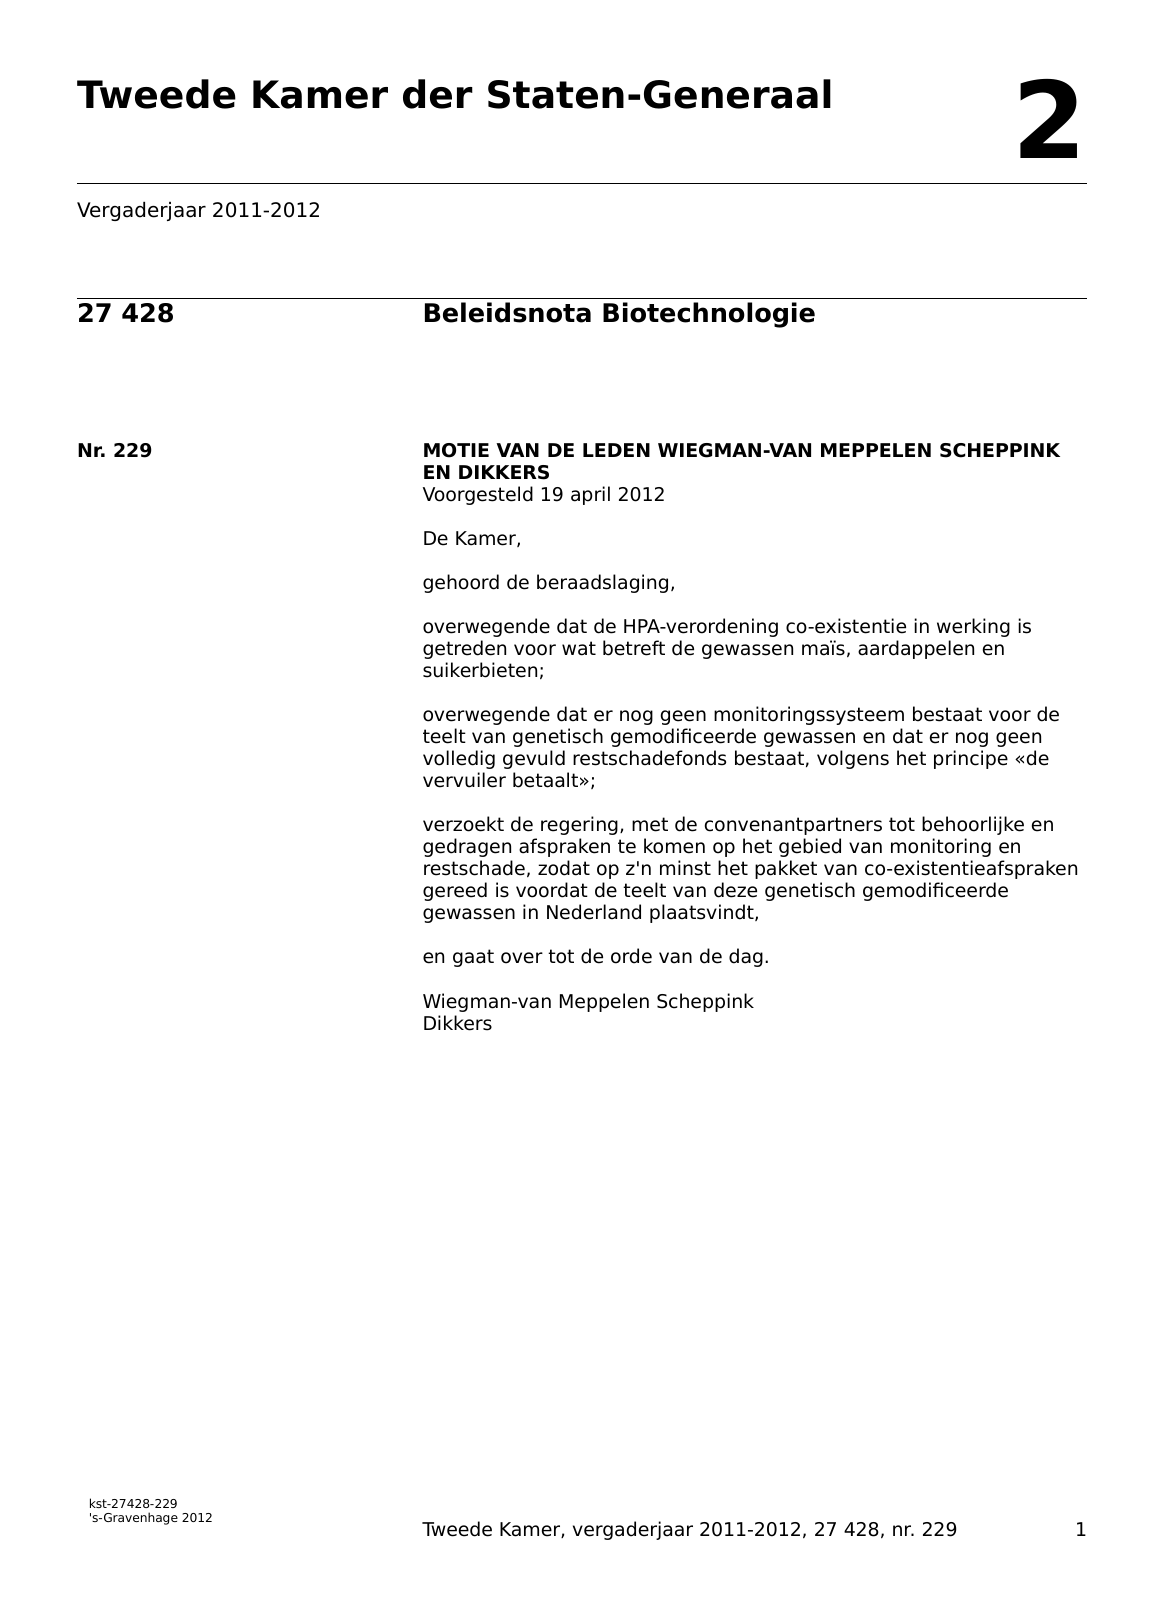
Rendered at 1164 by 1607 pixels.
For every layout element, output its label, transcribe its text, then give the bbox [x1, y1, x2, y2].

table_cell Vergaderjaar 2011-2012 [77, 184, 1087, 298]
text en gaat over tot de orde van de dag. [422, 946, 1087, 968]
text 's-Gravenhage 2012 [88, 1511, 323, 1525]
table_header Tweede Kamer der Staten-Generaal [77, 59, 886, 183]
subtitle Nr. 229 MOTIE VAN DE LEDEN WIEGMAN-VAN MEPPELEN SCHEPPINK EN DIKKERS [77, 440, 1087, 484]
text Wiegman-van Meppelen Scheppink [422, 991, 1087, 1013]
text kst-27428-229 [88, 1497, 323, 1511]
text gehoord de beraadslaging, [422, 572, 1087, 594]
text overwegende dat er nog geen monitoringssysteem bestaat voor de teelt van genetisch gemodificeerde gewassen en dat er nog geen volledig gevuld restschadefonds bestaat, volgens het principe «de vervuiler betaalt»; [422, 704, 1087, 792]
text overwegende dat de HPA-verordening co-existentie in werking is getreden voor wat betreft de gewassen maïs, aardappelen en suikerbieten; [422, 616, 1087, 682]
text Dikkers [422, 1013, 1087, 1034]
text De Kamer, [422, 528, 1087, 550]
subtitle 27 428 Beleidsnota Biotechnologie [77, 299, 1087, 329]
text verzoekt de regering, met de convenantpartners tot behoorlijke en gedragen afspraken te komen op het gebied van monitoring en restschade, zodat op z'n minst het pakket van co-existentieafspraken gereed is voordat de teelt van deze genetisch gemodificeerde gewassen in Nederland plaatsvindt, [422, 814, 1087, 924]
text Voorgesteld 19 april 2012 [422, 484, 1087, 506]
table_header 2 [886, 59, 1087, 183]
